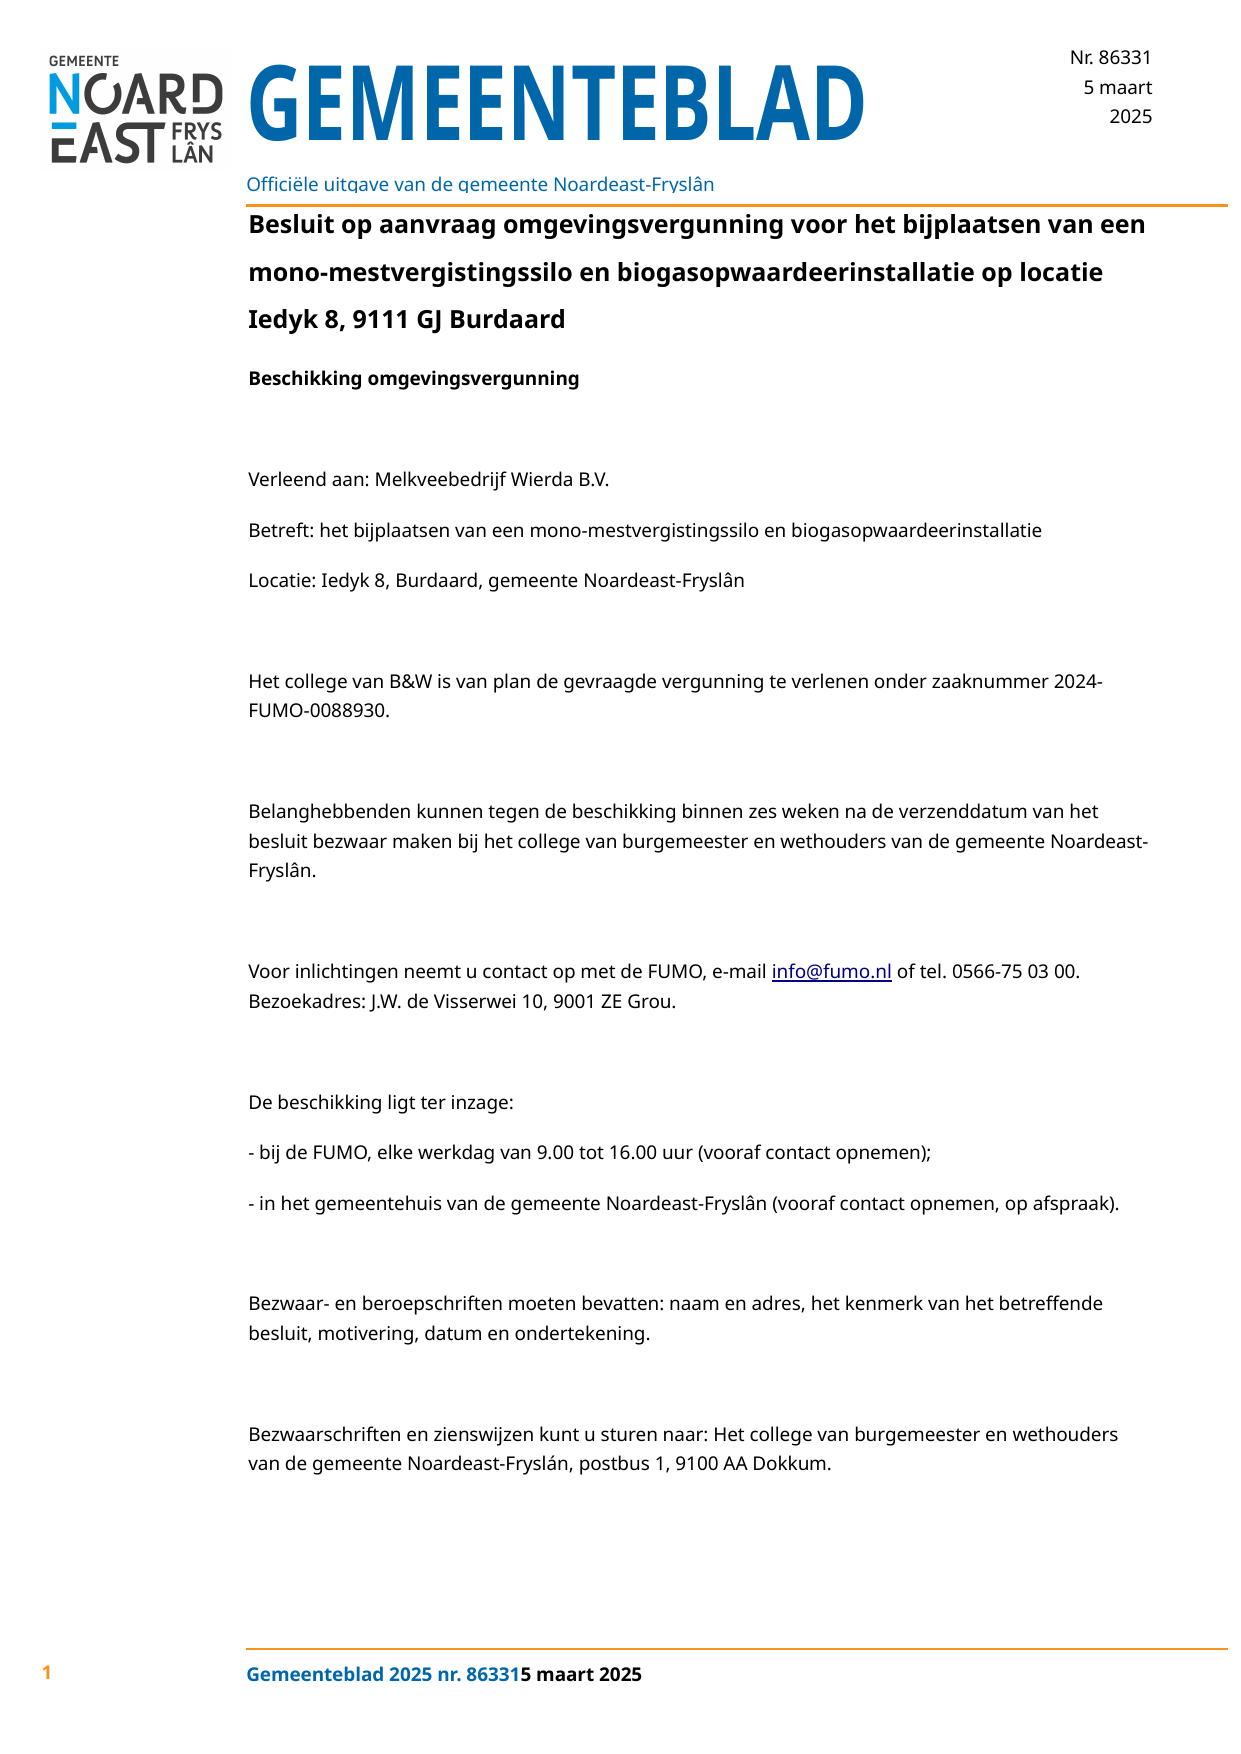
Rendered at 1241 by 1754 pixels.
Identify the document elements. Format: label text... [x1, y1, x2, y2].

text Bezwaar- en beroepschriften moeten bevatten: naam en adres, het kenmerk van het betreffende besluit, motivering, datum en ondertekening. [248, 1291, 1152, 1346]
picture [41, 47, 231, 172]
text Bezwaarschriften en zienswijzen kunt u sturen naar: Het college van burgemeester en wethouders van de gemeente Noardeast-Fryslán, postbus 1, 9100 AA Dokkum. [248, 1421, 1152, 1476]
text Locatie: Iedyk 8, Burdaard, gemeente Noardeast-Fryslân [248, 567, 1152, 593]
text - in het gemeentehuis van de gemeente Noardeast-Fryslân (vooraf contact opnemen, op afspraak). [248, 1190, 1152, 1215]
text Voor inlichtingen neemt u contact op met de FUMO, e-mail info@fumo.nl of tel. 0566-75 03 00. Bezoekadres: J.W. de Visserwei 10, 9001 ZE Grou. [248, 958, 1152, 1014]
text Belanghebbenden kunnen tegen de beschikking binnen zes weken na de verzenddatum van het besluit bezwaar maken bij het college van burgemeester en wethouders van de gemeente Noardeast-Fryslân. [248, 798, 1152, 883]
text - bij de FUMO, elke werkdag van 9.00 tot 16.00 uur (vooraf contact opnemen); [248, 1139, 1152, 1165]
text De beschikking ligt ter inzage: [248, 1089, 1152, 1114]
text Beschikking omgevingsvergunning [248, 366, 1152, 391]
text Besluit op aanvraag omgevingsvergunning voor het bijplaatsen van een mono-mestvergistingssilo en biogasopwaardeerinstallatie op locatie Iedyk 8, 9111 GJ Burdaard [248, 207, 1152, 336]
text Verleend aan: Melkveebedrijf Wierda B.V. [248, 466, 1152, 492]
text Het college van B&W is van plan de gevraagde vergunning te verlenen onder zaaknummer 2024-FUMO-0088930. [248, 668, 1152, 723]
text Betreft: het bijplaatsen van een mono-mestvergistingssilo en biogasopwaardeerinstallatie [248, 517, 1152, 542]
